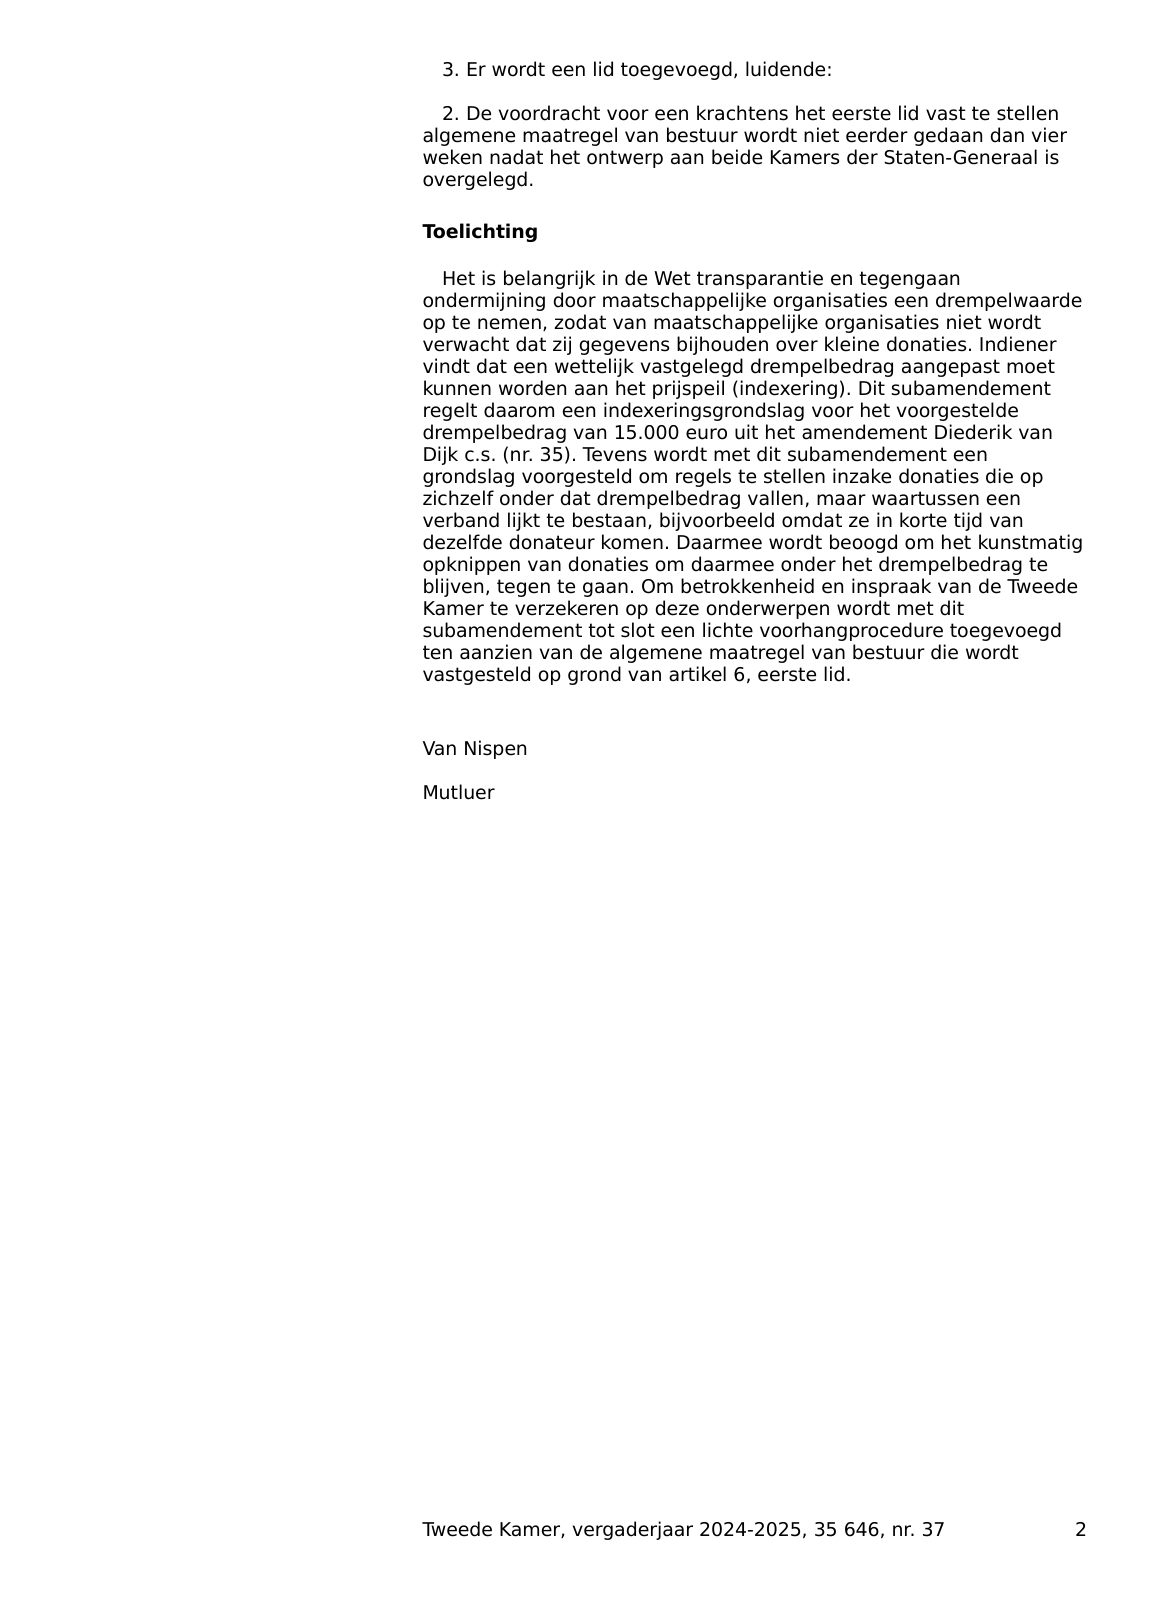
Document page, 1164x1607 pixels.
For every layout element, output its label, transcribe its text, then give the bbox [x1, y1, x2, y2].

text Van Nispen Mutluer [422, 716, 1087, 804]
text Het is belangrijk in de Wet transparantie en tegengaan ondermijning door maatschappelijke organisaties een drempelwaarde op te nemen, zodat van maatschappelijke organisaties niet wordt verwacht dat zij gegevens bijhouden over kleine donaties. Indiener vindt dat een wettelijk vastgelegd drempelbedrag aangepast moet kunnen worden aan het prijspeil (indexering). Dit subamendement regelt daarom een indexeringsgrondslag voor het voorgestelde drempelbedrag van 15.000 euro uit het amendement Diederik van Dijk c.s. (nr. 35). Tevens wordt met dit subamendement een grondslag voorgesteld om regels te stellen inzake donaties die op zichzelf onder dat drempelbedrag vallen, maar waartussen een verband lijkt te bestaan, bijvoorbeeld omdat ze in korte tijd van dezelfde donateur komen. Daarmee wordt beoogd om het kunstmatig opknippen van donaties om daarmee onder het drempelbedrag te blijven, tegen te gaan. Om betrokkenheid en inspraak van de Tweede Kamer te verzekeren op deze onderwerpen wordt met dit subamendement tot slot een lichte voorhangprocedure toegevoegd ten aanzien van de algemene maatregel van bestuur die wordt vastgesteld op grond van artikel 6, eerste lid. [422, 268, 1087, 686]
text 2. De voordracht voor een krachtens het eerste lid vast te stellen algemene maatregel van bestuur wordt niet eerder gedaan dan vier weken nadat het ontwerp aan beide Kamers der Staten-Generaal is overgelegd. [422, 103, 1087, 191]
text 3. Er wordt een lid toegevoegd, luidende: [422, 59, 1087, 81]
subtitle Toelichting [422, 221, 1087, 243]
